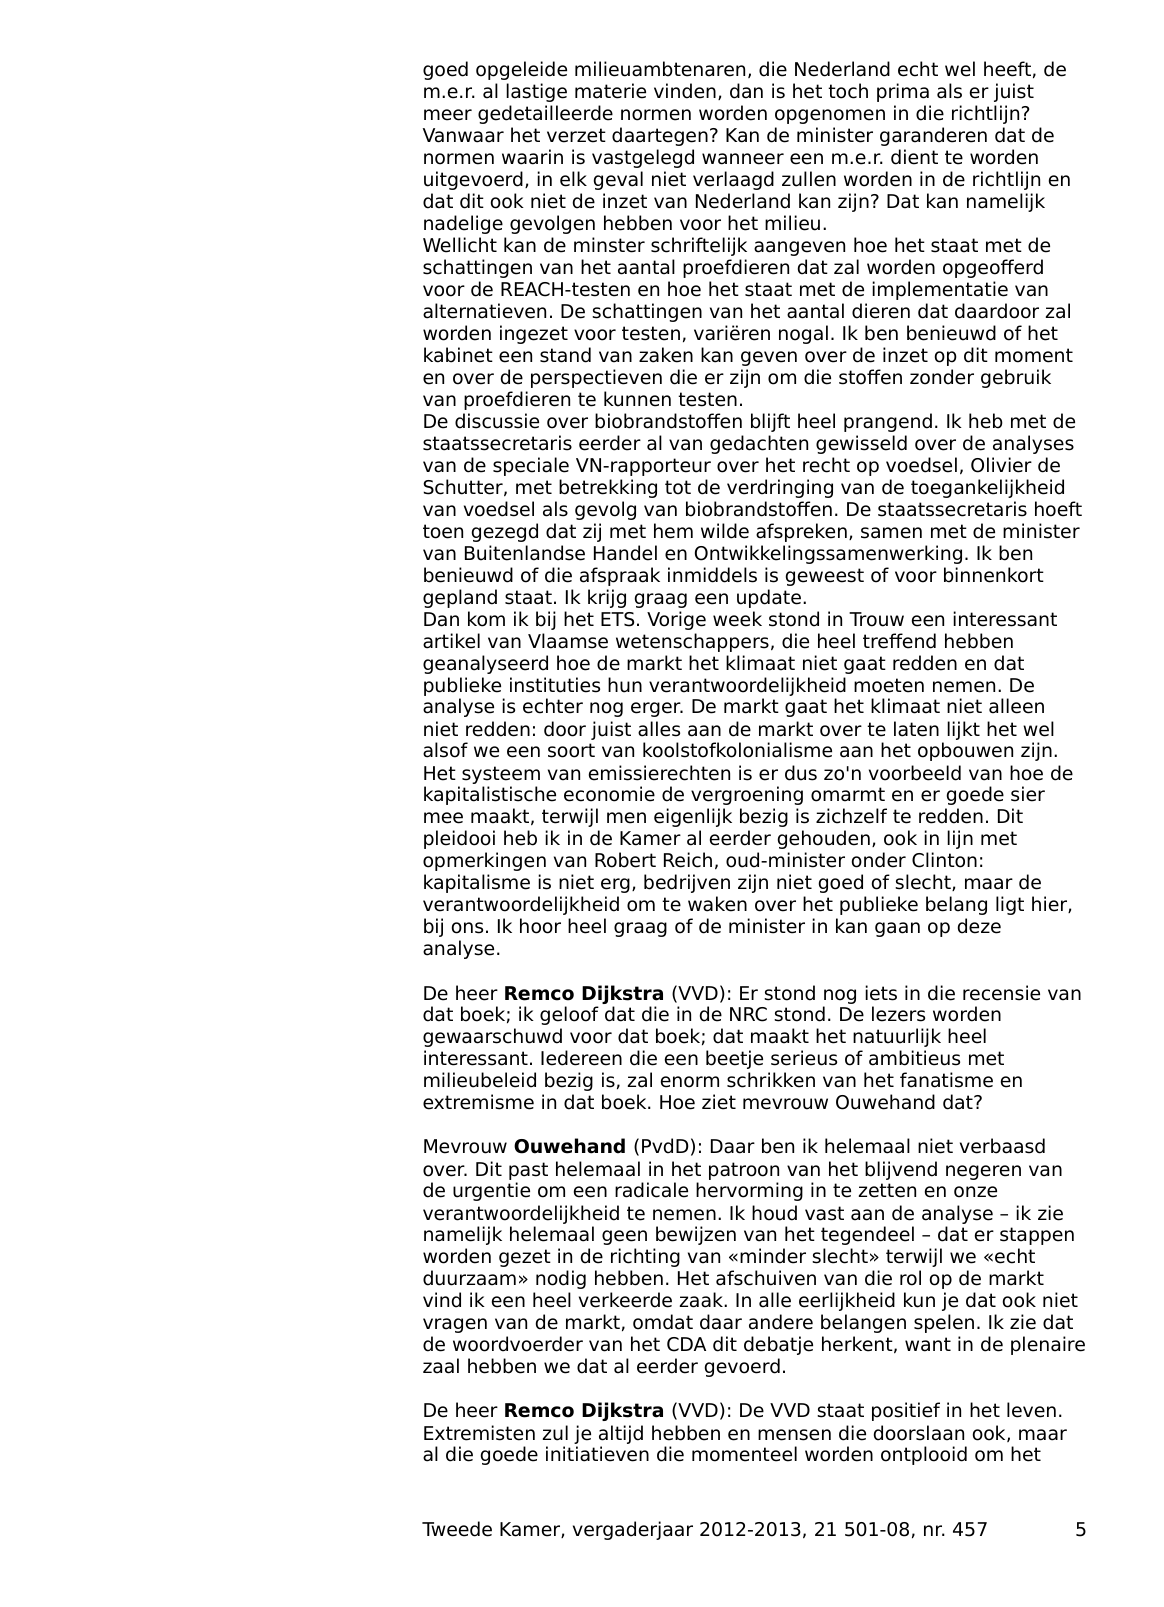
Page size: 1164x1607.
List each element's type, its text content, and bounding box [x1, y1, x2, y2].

text Mevrouw Ouwehand (PvdD): Daar ben ik helemaal niet verbaasd over. Dit past helemaal in het patroon van het blijvend negeren van de urgentie om een radicale hervorming in te zetten en onze verantwoordelijkheid te nemen. Ik houd vast aan de analyse – ik zie namelijk helemaal geen bewijzen van het tegendeel – dat er stappen worden gezet in de richting van «minder slecht» terwijl we «echt duurzaam» nodig hebben. Het afschuiven van die rol op de markt vind ik een heel verkeerde zaak. In alle eerlijkheid kun je dat ook niet vragen van de markt, omdat daar andere belangen spelen. Ik zie dat de woordvoerder van het CDA dit debatje herkent, want in de plenaire zaal hebben we dat al eerder gevoerd. [422, 1136, 1087, 1378]
text Dan kom ik bij het ETS. Vorige week stond in Trouw een interessant artikel van Vlaamse wetenschappers, die heel treffend hebben geanalyseerd hoe de markt het klimaat niet gaat redden en dat publieke instituties hun verantwoordelijkheid moeten nemen. De analyse is echter nog erger. De markt gaat het klimaat niet alleen niet redden: door juist alles aan de markt over te laten lijkt het wel alsof we een soort van koolstofkolonialisme aan het opbouwen zijn. Het systeem van emissierechten is er dus zo'n voorbeeld van hoe de kapitalistische economie de vergroening omarmt en er goede sier mee maakt, terwijl men eigenlijk bezig is zichzelf te redden. Dit pleidooi heb ik in de Kamer al eerder gehouden, ook in lijn met opmerkingen van Robert Reich, oud-minister onder Clinton: kapitalisme is niet erg, bedrijven zijn niet goed of slecht, maar de verantwoordelijkheid om te waken over het publieke belang ligt hier, bij ons. Ik hoor heel graag of de minister in kan gaan op deze analyse. [422, 608, 1087, 960]
text De heer Remco Dijkstra (VVD): De VVD staat positief in het leven. Extremisten zul je altijd hebben en mensen die doorslaan ook, maar al die goede initiatieven die momenteel worden ontplooid om het [422, 1400, 1087, 1466]
text Wellicht kan de minster schriftelijk aangeven hoe het staat met de schattingen van het aantal proefdieren dat zal worden opgeofferd voor de REACH-testen en hoe het staat met de implementatie van alternatieven. De schattingen van het aantal dieren dat daardoor zal worden ingezet voor testen, variëren nogal. Ik ben benieuwd of het kabinet een stand van zaken kan geven over de inzet op dit moment en over de perspectieven die er zijn om die stoffen zonder gebruik van proefdieren te kunnen testen. [422, 235, 1087, 411]
text goed opgeleide milieuambtenaren, die Nederland echt wel heeft, de m.e.r. al lastige materie vinden, dan is het toch prima als er juist meer gedetailleerde normen worden opgenomen in die richtlijn? Vanwaar het verzet daartegen? Kan de minister garanderen dat de normen waarin is vastgelegd wanneer een m.e.r. dient te worden uitgevoerd, in elk geval niet verlaagd zullen worden in de richtlijn en dat dit ook niet de inzet van Nederland kan zijn? Dat kan namelijk nadelige gevolgen hebben voor het milieu. [422, 59, 1087, 235]
text De discussie over biobrandstoffen blijft heel prangend. Ik heb met de staatssecretaris eerder al van gedachten gewisseld over de analyses van de speciale VN-rapporteur over het recht op voedsel, Olivier de Schutter, met betrekking tot de verdringing van de toegankelijkheid van voedsel als gevolg van biobrandstoffen. De staatssecretaris hoeft toen gezegd dat zij met hem wilde afspreken, samen met de minister van Buitenlandse Handel en Ontwikkelingssamenwerking. Ik ben benieuwd of die afspraak inmiddels is geweest of voor binnenkort gepland staat. Ik krijg graag een update. [422, 411, 1087, 608]
text De heer Remco Dijkstra (VVD): Er stond nog iets in die recensie van dat boek; ik geloof dat die in de NRC stond. De lezers worden gewaarschuwd voor dat boek; dat maakt het natuurlijk heel interessant. Iedereen die een beetje serieus of ambitieus met milieubeleid bezig is, zal enorm schrikken van het fanatisme en extremisme in dat boek. Hoe ziet mevrouw Ouwehand dat? [422, 982, 1087, 1114]
